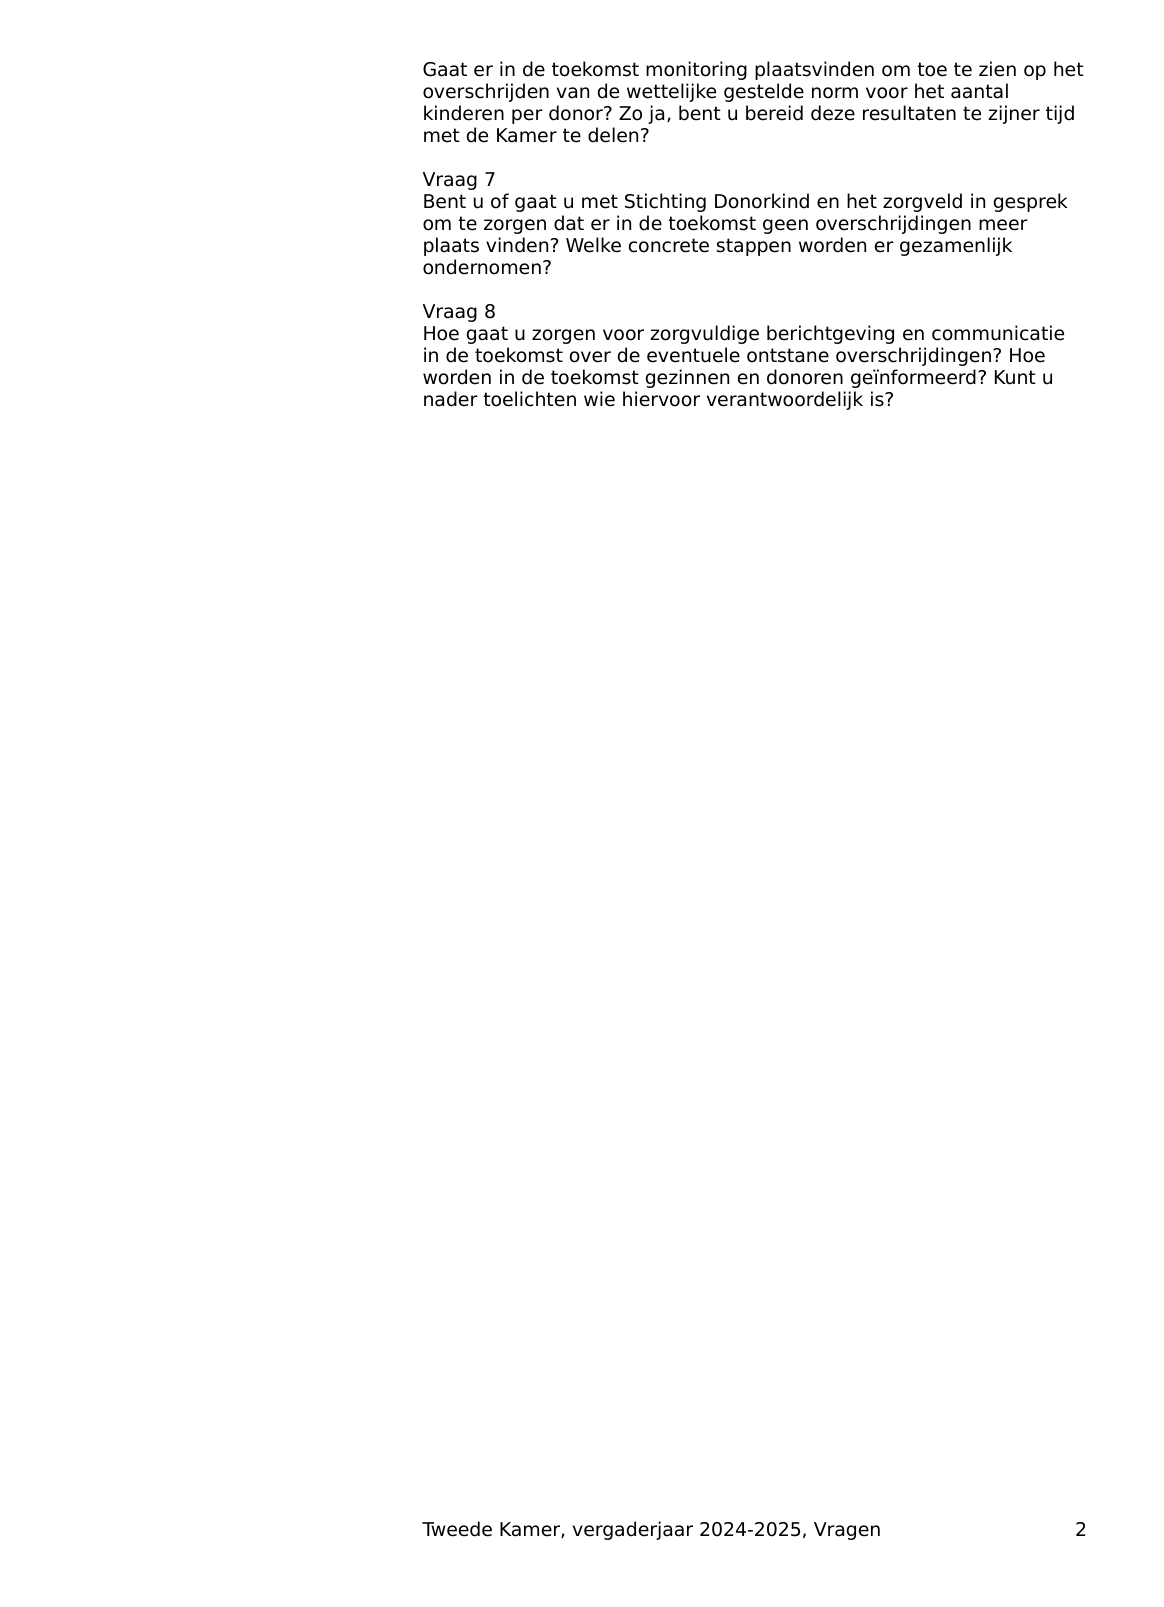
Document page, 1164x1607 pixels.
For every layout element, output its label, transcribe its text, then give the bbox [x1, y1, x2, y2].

text Bent u of gaat u met Stichting Donorkind en het zorgveld in gesprek om te zorgen dat er in de toekomst geen overschrijdingen meer plaats vinden? Welke concrete stappen worden er gezamenlijk ondernomen? [422, 191, 1087, 279]
text Hoe gaat u zorgen voor zorgvuldige berichtgeving en communicatie in de toekomst over de eventuele ontstane overschrijdingen? Hoe worden in de toekomst gezinnen en donoren geïnformeerd? Kunt u nader toelichten wie hiervoor verantwoordelijk is? [422, 323, 1087, 411]
text Vraag 8 [422, 301, 1087, 323]
text Vraag 7 [422, 169, 1087, 191]
text Gaat er in de toekomst monitoring plaatsvinden om toe te zien op het overschrijden van de wettelijke gestelde norm voor het aantal kinderen per donor? Zo ja, bent u bereid deze resultaten te zijner tijd met de Kamer te delen? [422, 59, 1087, 147]
